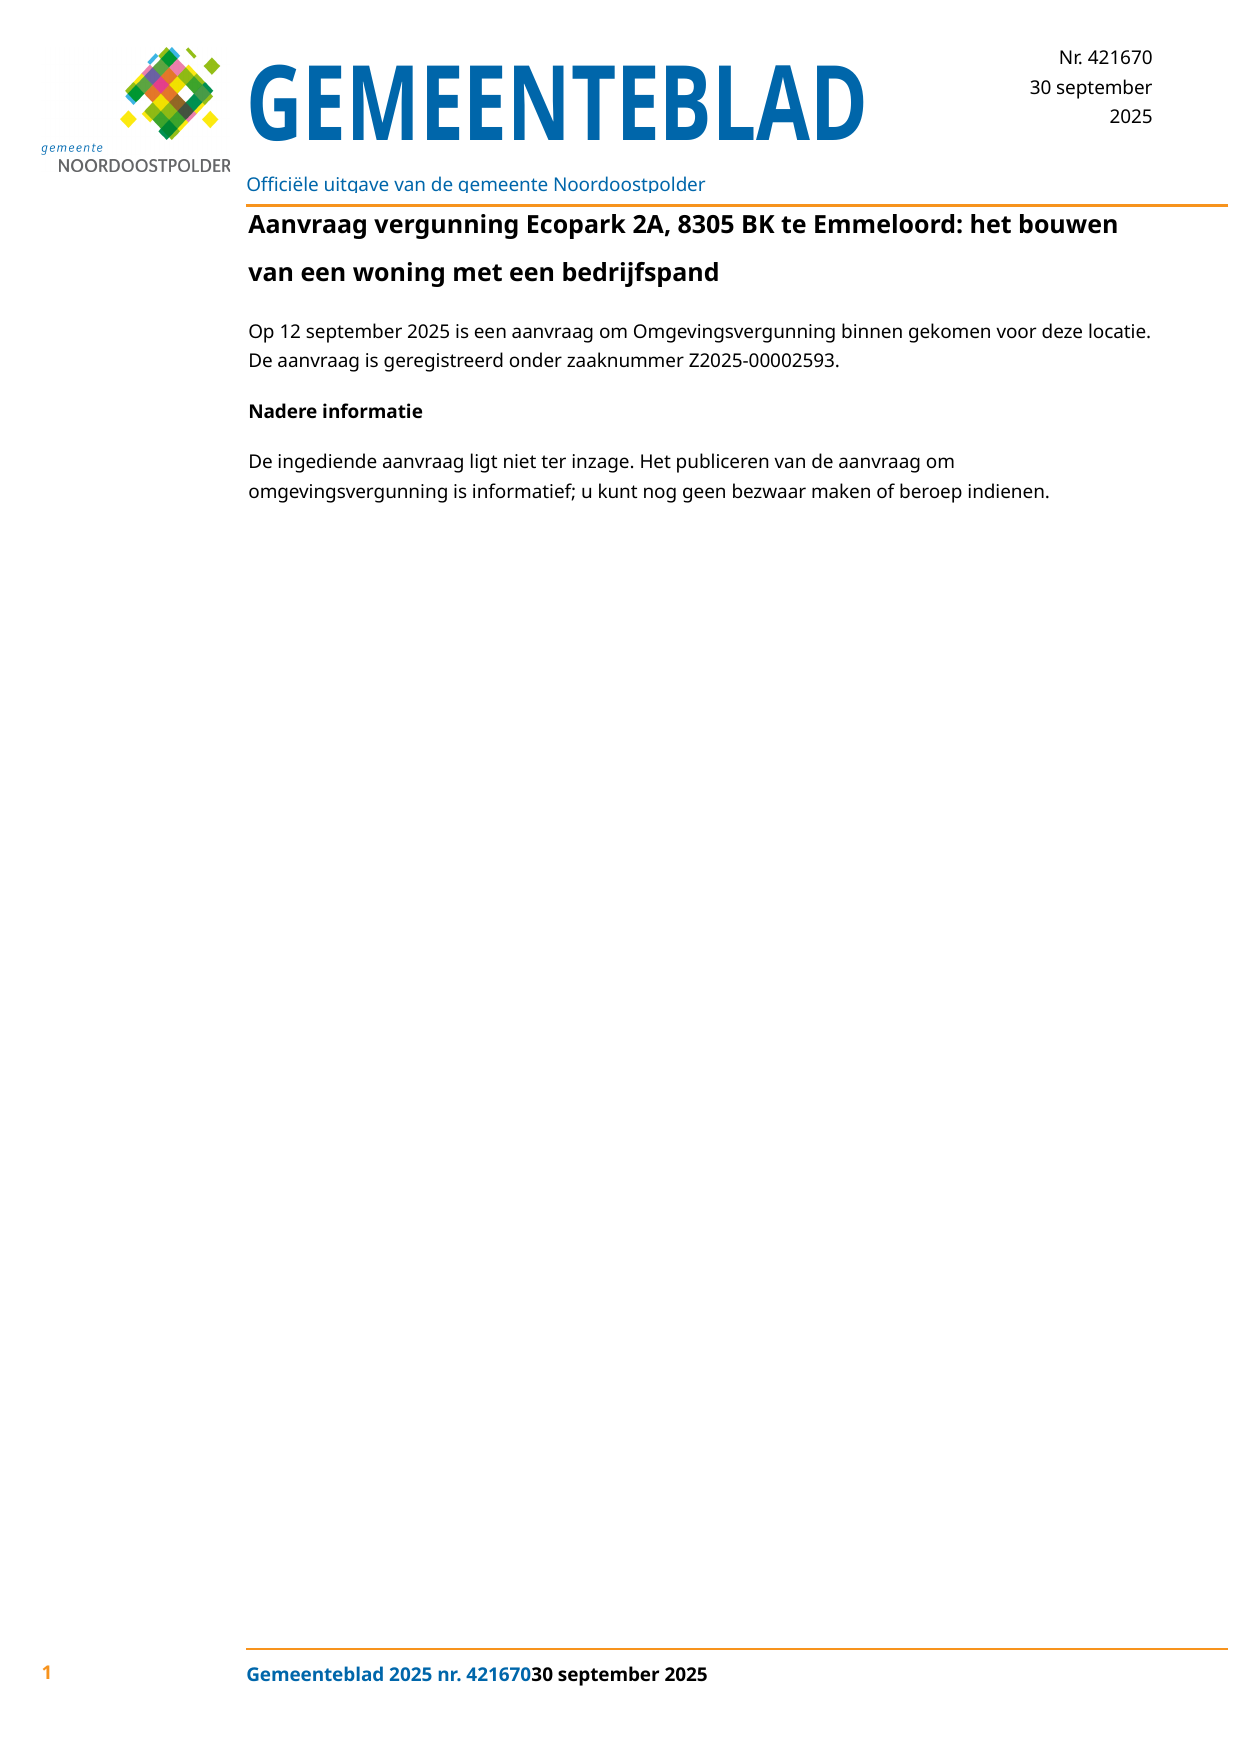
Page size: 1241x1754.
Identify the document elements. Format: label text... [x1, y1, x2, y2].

text Nadere informatie [248, 398, 1152, 424]
text Op 12 september 2025 is een aanvraag om Omgevingsvergunning binnen gekomen voor deze locatie. De aanvraag is geregistreerd onder zaaknummer Z2025-00002593. [248, 318, 1152, 373]
picture [41, 47, 231, 172]
text Aanvraag vergunning Ecopark 2A, 8305 BK te Emmeloord: het bouwen van een woning met een bedrijfspand [248, 207, 1152, 288]
text De ingediende aanvraag ligt niet ter inzage. Het publiceren van de aanvraag om omgevingsvergunning is informatief; u kunt nog geen bezwaar maken of beroep indienen. [248, 448, 1152, 504]
